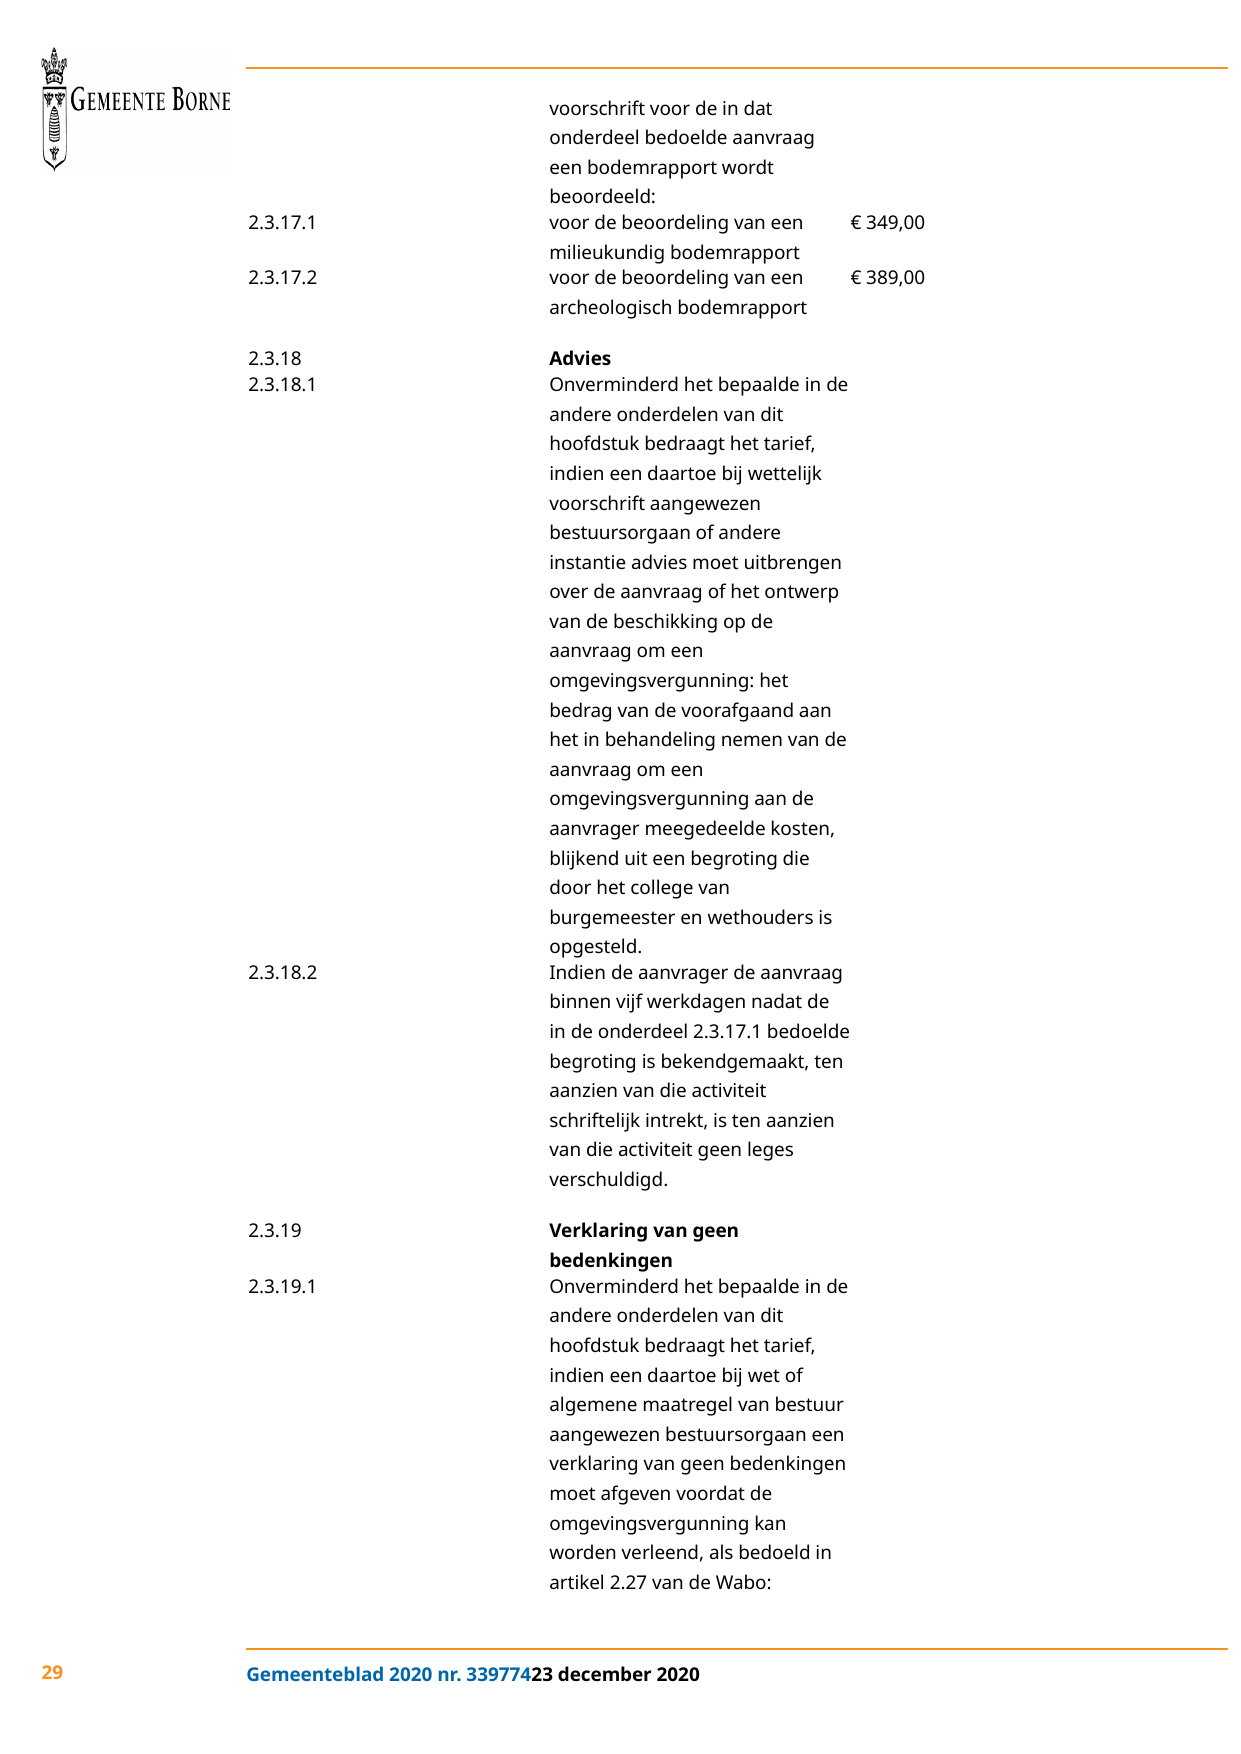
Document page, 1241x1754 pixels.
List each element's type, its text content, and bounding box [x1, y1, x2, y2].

table_cell € 389,00 [850, 265, 1152, 320]
table_cell 2.3.18 [248, 346, 549, 371]
table_cell voor de beoordeling van een milieukundig bodemrapport [549, 209, 850, 264]
table_cell Advies [549, 346, 850, 371]
table_cell [850, 1218, 1152, 1273]
table_cell [850, 1192, 1152, 1218]
table_cell voor de beoordeling van een archeologisch bodemrapport [549, 265, 850, 320]
table_cell [850, 1273, 1152, 1594]
table_cell 2.3.18.2 [248, 959, 549, 1192]
table_cell [850, 371, 1152, 959]
table_cell € 349,00 [850, 209, 1152, 264]
picture [41, 47, 231, 172]
table_cell 2.3.17.2 [248, 265, 549, 320]
table_cell [850, 320, 1152, 346]
table_cell Onverminderd het bepaalde in de andere onderdelen van dit hoofdstuk bedraagt het tarief, indien een daartoe bij wet of algemene maatregel van bestuur aangewezen bestuursorgaan een verklaring van geen bedenkingen moet afgeven voordat de omgevingsvergunning kan worden verleend, als bedoeld in artikel 2.27 van de Wabo: [549, 1273, 850, 1594]
table_cell [549, 320, 850, 346]
table_cell 2.3.19.1 [248, 1273, 549, 1594]
table_cell 2.3.18.1 [248, 371, 549, 959]
table_cell [549, 1192, 850, 1218]
table_cell Indien de aanvrager de aanvraag binnen vijf werkdagen nadat de in de onderdeel 2.3.17.1 bedoelde begroting is bekendgemaakt, ten aanzien van die activiteit schriftelijk intrekt, is ten aanzien van die activiteit geen leges verschuldigd. [549, 959, 850, 1192]
table_cell [248, 95, 549, 209]
table_cell voorschrift voor de in dat onderdeel bedoelde aanvraag een bodemrapport wordt beoordeeld: [549, 95, 850, 209]
table_cell [850, 959, 1152, 1192]
table_cell Onverminderd het bepaalde in de andere onderdelen van dit hoofdstuk bedraagt het tarief, indien een daartoe bij wettelijk voorschrift aangewezen bestuursorgaan of andere instantie advies moet uitbrengen over de aanvraag of het ontwerp van de beschikking op de aanvraag om een omgevingsvergunning: het bedrag van de voorafgaand aan het in behandeling nemen van de aanvraag om een omgevingsvergunning aan de aanvrager meegedeelde kosten, blijkend uit een begroting die door het college van burgemeester en wethouders is opgesteld. [549, 371, 850, 959]
table_cell 2.3.19 [248, 1218, 549, 1273]
table_cell 2.3.17.1 [248, 209, 549, 264]
table_cell [850, 95, 1152, 209]
table_cell Verklaring van geen bedenkingen [549, 1218, 850, 1273]
table_cell [248, 1192, 549, 1218]
table_cell [248, 320, 549, 346]
table_cell [850, 346, 1152, 371]
